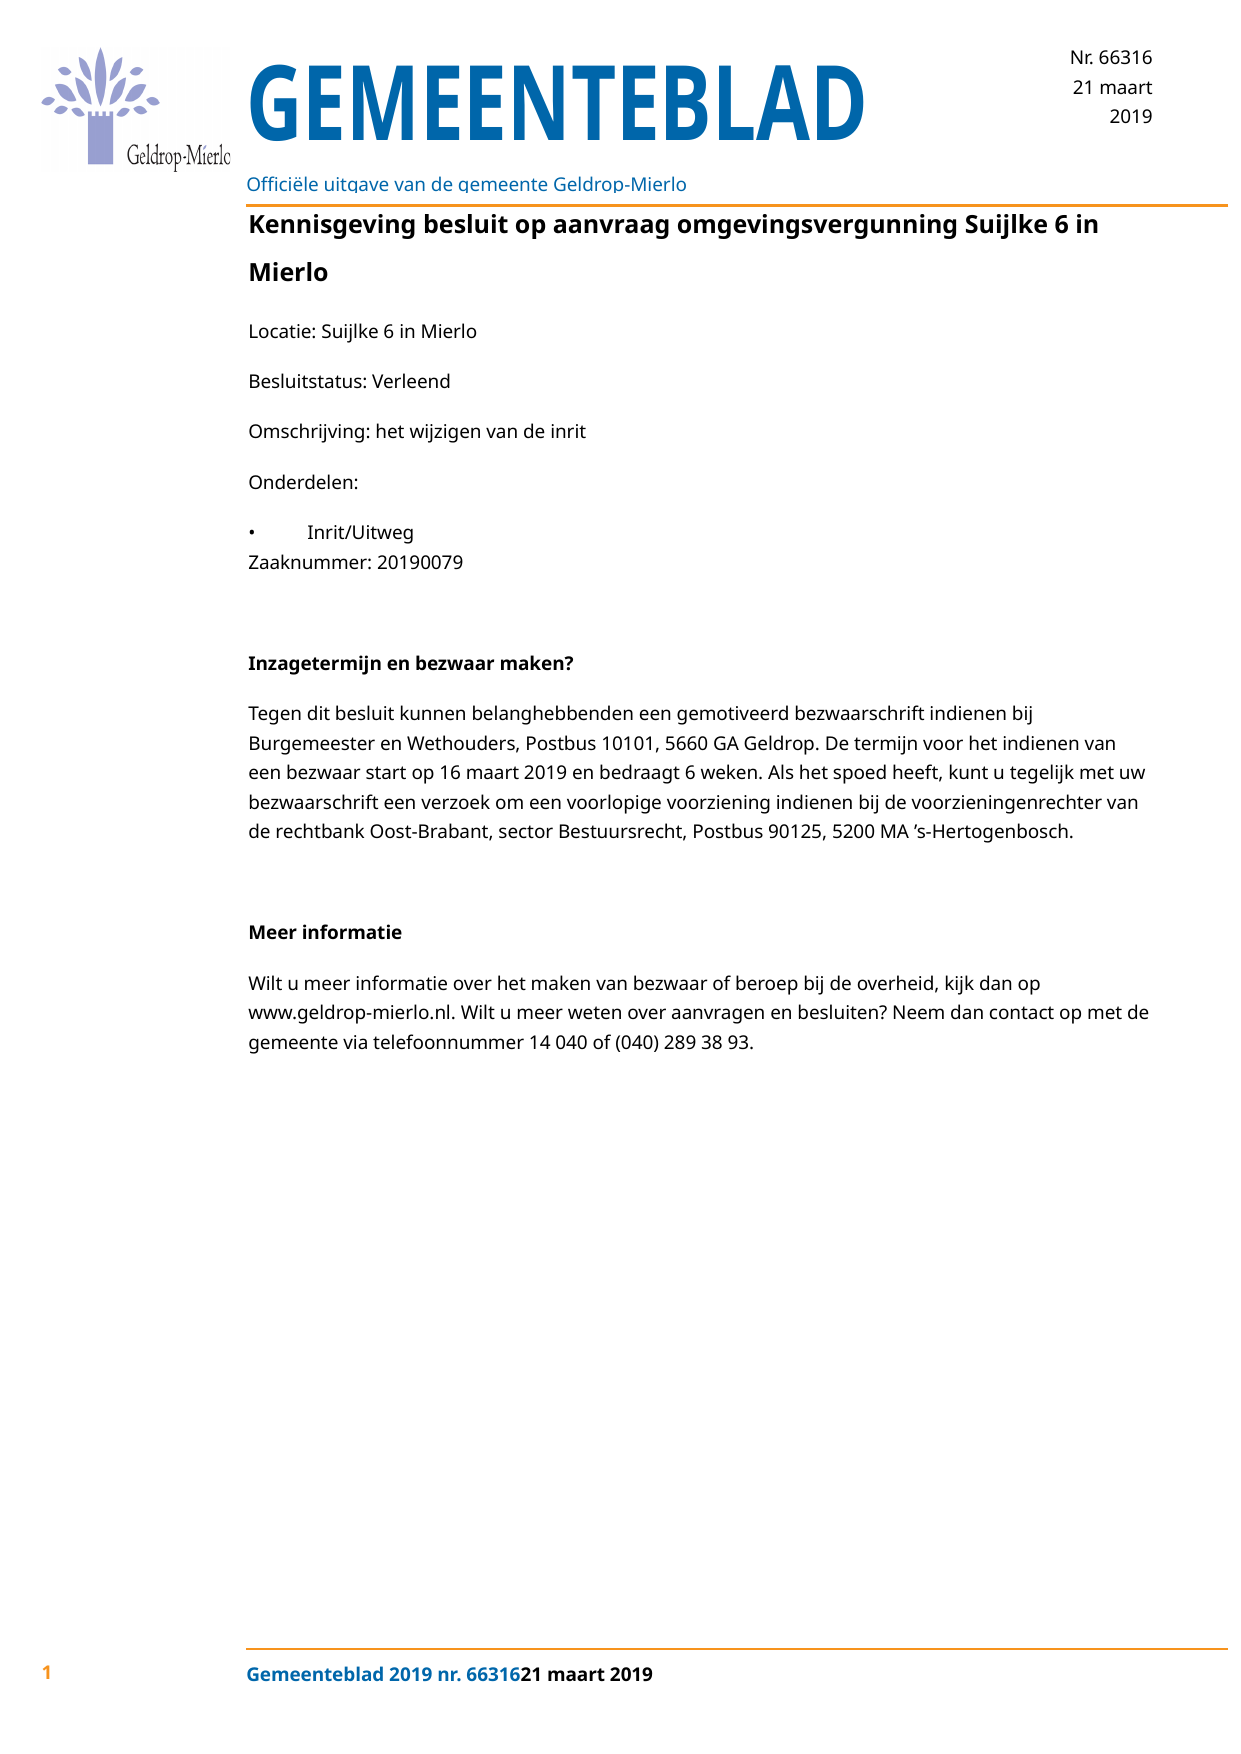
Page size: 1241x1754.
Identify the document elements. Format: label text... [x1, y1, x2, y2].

text Omschrijving: het wijzigen van de inrit [248, 419, 1152, 444]
text Wilt u meer informatie over het maken van bezwaar of beroep bij de overheid, kijk dan op www.geldrop-mierlo.nl. Wilt u meer weten over aanvragen en besluiten? Neem dan contact op met de gemeente via telefoonnummer 14 040 of (040) 289 38 93. [248, 970, 1152, 1055]
text Kennisgeving besluit op aanvraag omgevingsvergunning Suijlke 6 in Mierlo [248, 207, 1152, 288]
text Inzagetermijn en bezwaar maken? [248, 650, 1152, 676]
list Inrit/Uitweg [248, 519, 1152, 545]
text Besluitstatus: Verleend [248, 368, 1152, 394]
text Onderdelen: [248, 469, 1152, 495]
text Zaaknummer: 20190079 [248, 549, 1152, 575]
picture [41, 47, 231, 172]
text Meer informatie [248, 919, 1152, 945]
text Tegen dit besluit kunnen belanghebbenden een gemotiveerd bezwaarschrift indienen bij Burgemeester en Wethouders, Postbus 10101, 5660 GA Geldrop. De termijn voor het indienen van een bezwaar start op 16 maart 2019 en bedraagt 6 weken. Als het spoed heeft, kunt u tegelijk met uw bezwaarschrift een verzoek om een voorlopige voorziening indienen bij de voorzieningenrechter van de rechtbank Oost-Brabant, sector Bestuursrecht, Postbus 90125, 5200 MA ’s-Hertogenbosch. [248, 700, 1152, 844]
text Locatie: Suijlke 6 in Mierlo [248, 318, 1152, 344]
